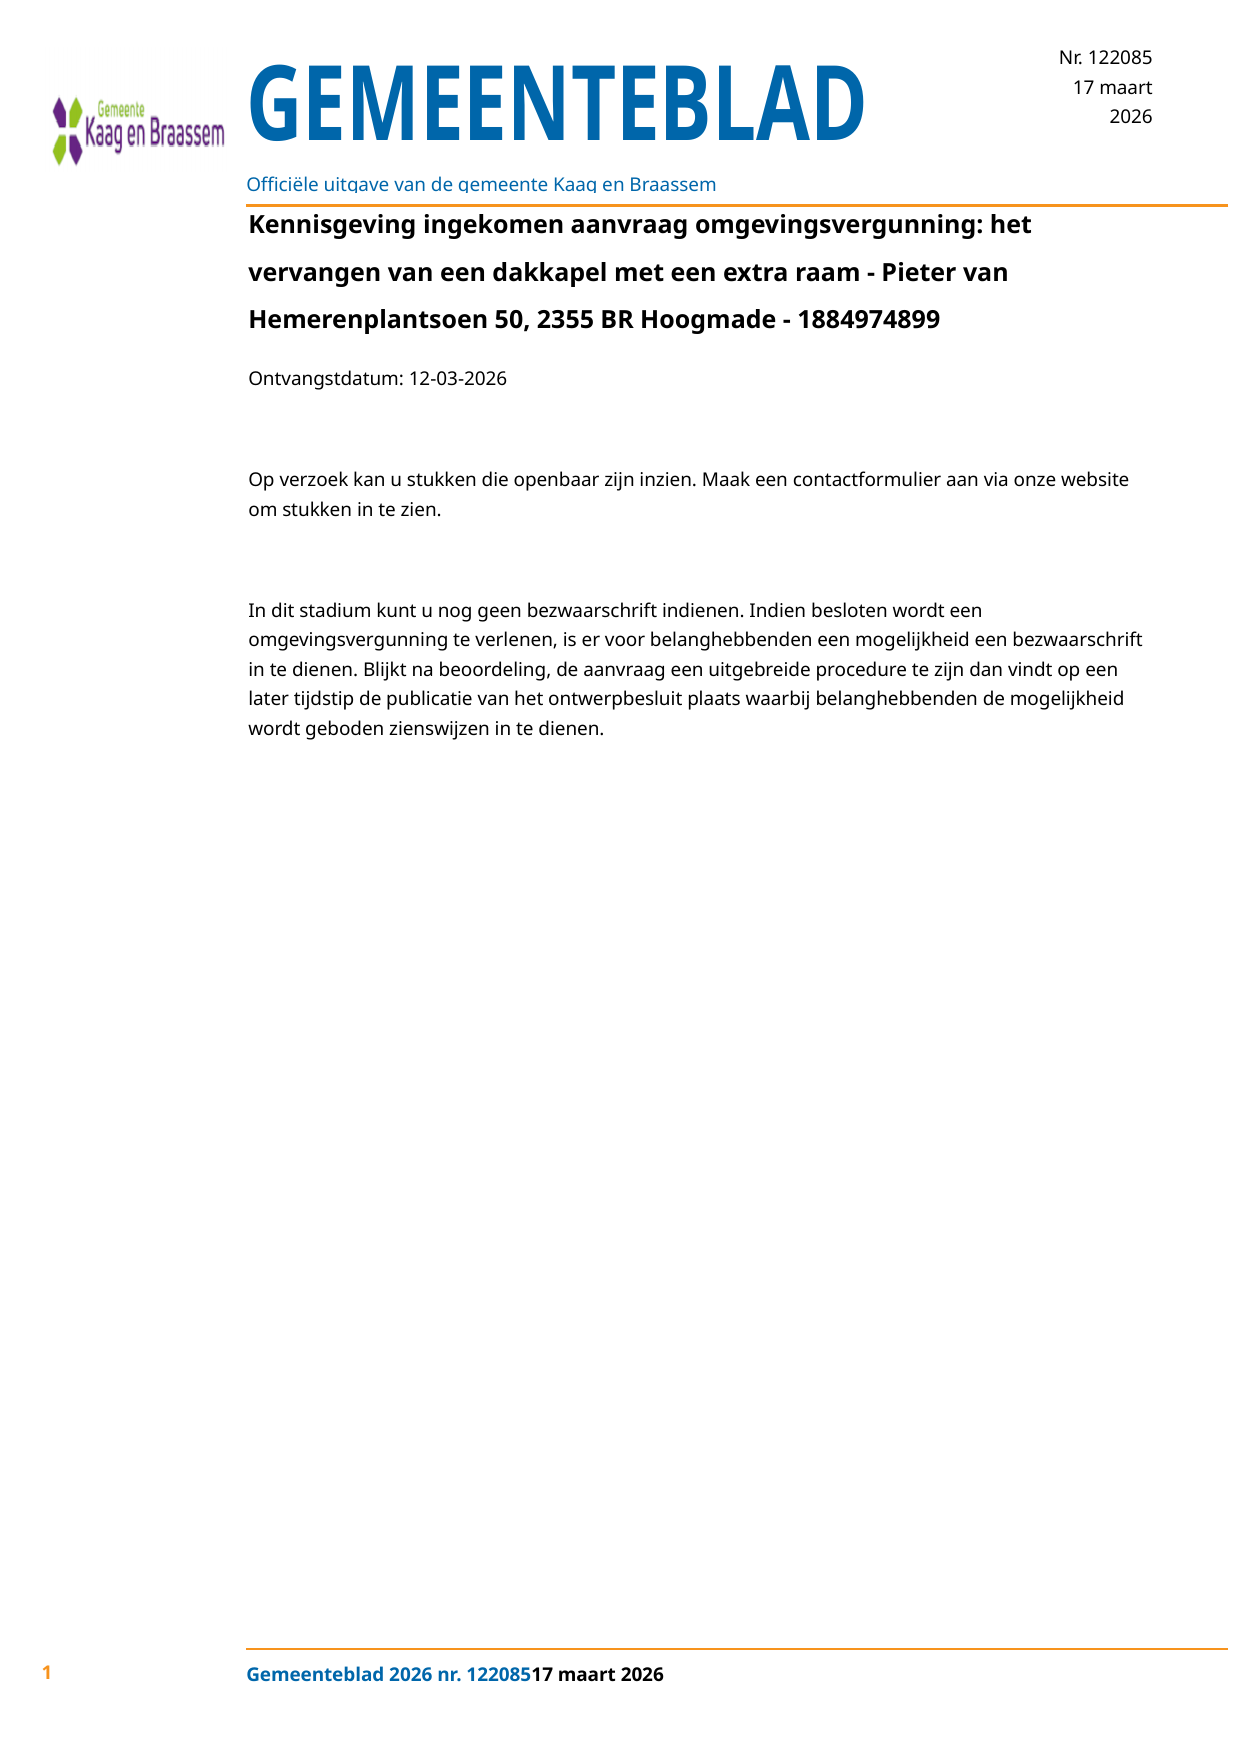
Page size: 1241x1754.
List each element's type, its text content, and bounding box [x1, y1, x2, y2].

text Kennisgeving ingekomen aanvraag omgevingsvergunning: het vervangen van een dakkapel met een extra raam - Pieter van Hemerenplantsoen 50, 2355 BR Hoogmade - 1884974899 [248, 207, 1152, 336]
text In dit stadium kunt u nog geen bezwaarschrift indienen. Indien besloten wordt een omgevingsvergunning te verlenen, is er voor belanghebbenden een mogelijkheid een bezwaarschrift in te dienen. Blijkt na beoordeling, de aanvraag een uitgebreide procedure te zijn dan vindt op een later tijdstip de publicatie van het ontwerpbesluit plaats waarbij belanghebbenden de mogelijkheid wordt geboden zienswijzen in te dienen. [248, 597, 1152, 741]
picture [41, 47, 231, 172]
text Op verzoek kan u stukken die openbaar zijn inzien. Maak een contactformulier aan via onze website om stukken in te zien. [248, 466, 1152, 522]
text Ontvangstdatum: 12-03-2026 [248, 366, 1152, 391]
